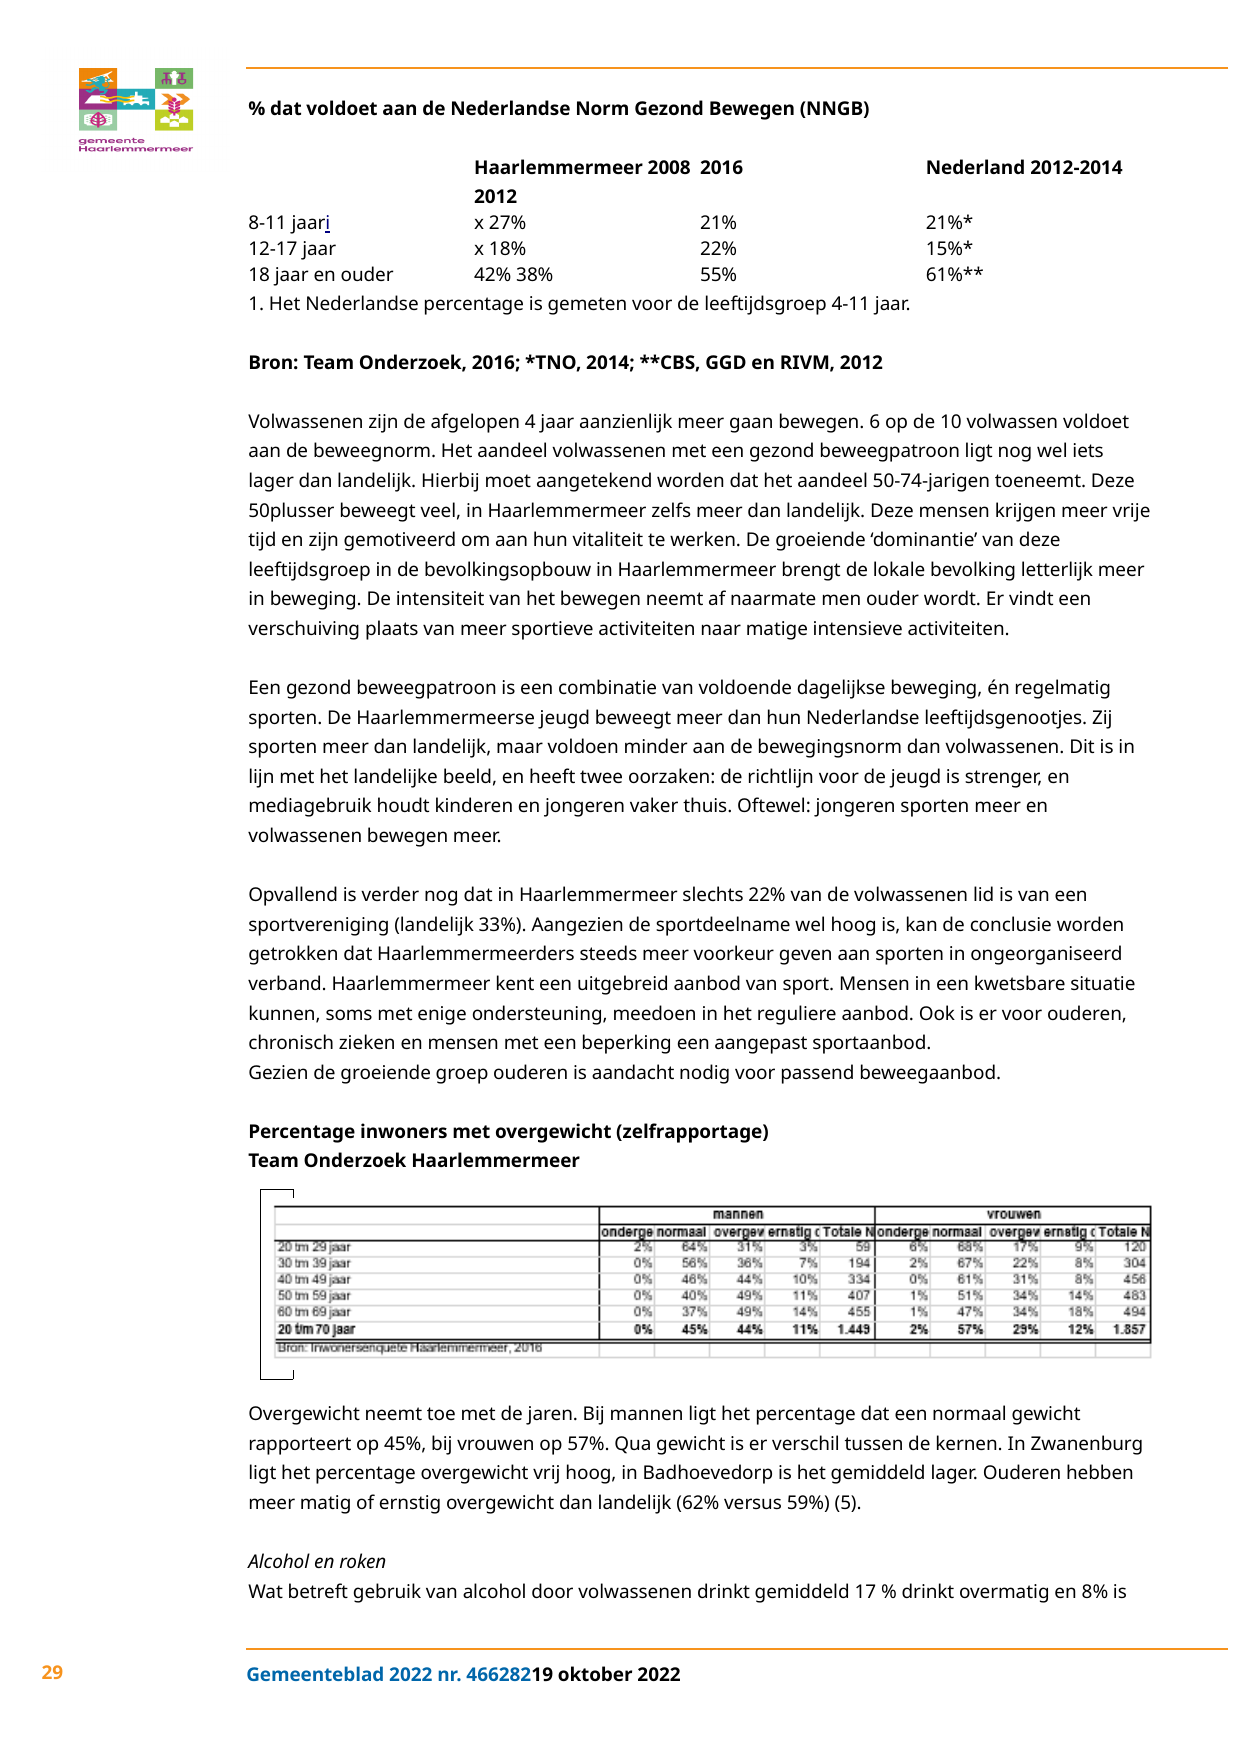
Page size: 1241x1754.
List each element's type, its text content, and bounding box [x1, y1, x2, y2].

text Een gezond beweegpatroon is een combinatie van voldoende dagelijkse beweging, én regelmatig sporten. De Haarlemmermeerse jeugd beweegt meer dan hun Nederlandse leeftijdsgenootjes. Zij sporten meer dan landelijk, maar voldoen minder aan de bewegingsnorm dan volwassenen. Dit is in lijn met het landelijke beeld, en heeft twee oorzaken: de richtlijn voor de jeugd is strenger, en mediagebruik houdt kinderen en jongeren vaker thuis. Oftewel: jongeren sporten meer en volwassenen bewegen meer. [248, 674, 1152, 848]
text Wat betreft gebruik van alcohol door volwassenen drinkt gemiddeld 17 % drinkt overmatig en 8% is [248, 1578, 1152, 1603]
picture [268, 1198, 1155, 1370]
picture [41, 47, 231, 172]
text % dat voldoet aan de Nederlandse Norm Gezond Bewegen (NNGB) [248, 95, 1152, 121]
table_cell 15%* [926, 235, 1152, 261]
text Overgewicht neemt toe met de jaren. Bij mannen ligt het percentage dat een normaal gewicht rapporteert op 45%, bij vrouwen op 57%. Qua gewicht is er verschil tussen de kernen. In Zwanenburg ligt het percentage overgewicht vrij hoog, in Badhoevedorp is het gemiddeld lager. Ouderen hebben meer matig of ernstig overgewicht dan landelijk (62% versus 59%) (5). [248, 1400, 1152, 1515]
table_cell 21%* [926, 209, 1152, 235]
table_header Nederland 2012-2014 [926, 154, 1152, 209]
text Opvallend is verder nog dat in Haarlemmermeer slechts 22% van de volwassenen lid is van een sportvereniging (landelijk 33%). Aangezien de sportdeelname wel hoog is, kan de conclusie worden getrokken dat Haarlemmermeerders steeds meer voorkeur geven aan sporten in ongeorganiseerd verband. Haarlemmermeer kent een uitgebreid aanbod van sport. Mensen in een kwetsbare situatie kunnen, soms met enige ondersteuning, meedoen in het reguliere aanbod. Ook is er voor ouderen, chronisch zieken en mensen met een beperking een aangepast sportaanbod. [248, 881, 1152, 1055]
text Bron: Team Onderzoek, 2016; *TNO, 2014; **CBS, GGD en RIVM, 2012 [248, 349, 1152, 375]
text Gezien de groeiende groep ouderen is aandacht nodig voor passend beweegaanbod. [248, 1059, 1152, 1085]
text 1. Het Nederlandse percentage is gemeten voor de leeftijdsgroep 4-11 jaar. [248, 290, 1152, 316]
text Team Onderzoek Haarlemmermeer [248, 1148, 1152, 1173]
table_cell 22% [700, 235, 926, 261]
table_cell 42% 38% [474, 261, 700, 287]
text Percentage inwoners met overgewicht (zelfrapportage) [248, 1118, 1152, 1144]
table_header Haarlemmermeer 2008 2012 [474, 154, 700, 209]
table_cell 21% [700, 209, 926, 235]
text Volwassenen zijn de afgelopen 4 jaar aanzienlijk meer gaan bewegen. 6 op de 10 volwassen voldoet aan de beweegnorm. Het aandeel volwassenen met een gezond beweegpatroon ligt nog wel iets lager dan landelijk. Hierbij moet aangetekend worden dat het aandeel 50-74-jarigen toeneemt. Deze 50plusser beweegt veel, in Haarlemmermeer zelfs meer dan landelijk. Deze mensen krijgen meer vrije tijd en zijn gemotiveerd om aan hun vitaliteit te werken. De groeiende ‘dominantie’ van deze leeftijdsgroep in de bevolkingsopbouw in Haarlemmermeer brengt de lokale bevolking letterlijk meer in beweging. De intensiteit van het bewegen neemt af naarmate men ouder wordt. Er vindt een verschuiving plaats van meer sportieve activiteiten naar matige intensieve activiteiten. [248, 408, 1152, 641]
table_header [248, 154, 474, 209]
table_cell x 18% [474, 235, 700, 261]
table_cell 8-11 jaari [248, 209, 474, 235]
table_cell 12-17 jaar [248, 235, 474, 261]
text Alcohol en roken [248, 1548, 1152, 1574]
table_cell 55% [700, 261, 926, 287]
table_cell 18 jaar en ouder [248, 261, 474, 287]
table_cell x 27% [474, 209, 700, 235]
table_cell 61%** [926, 261, 1152, 287]
table_header 2016 [700, 154, 926, 209]
